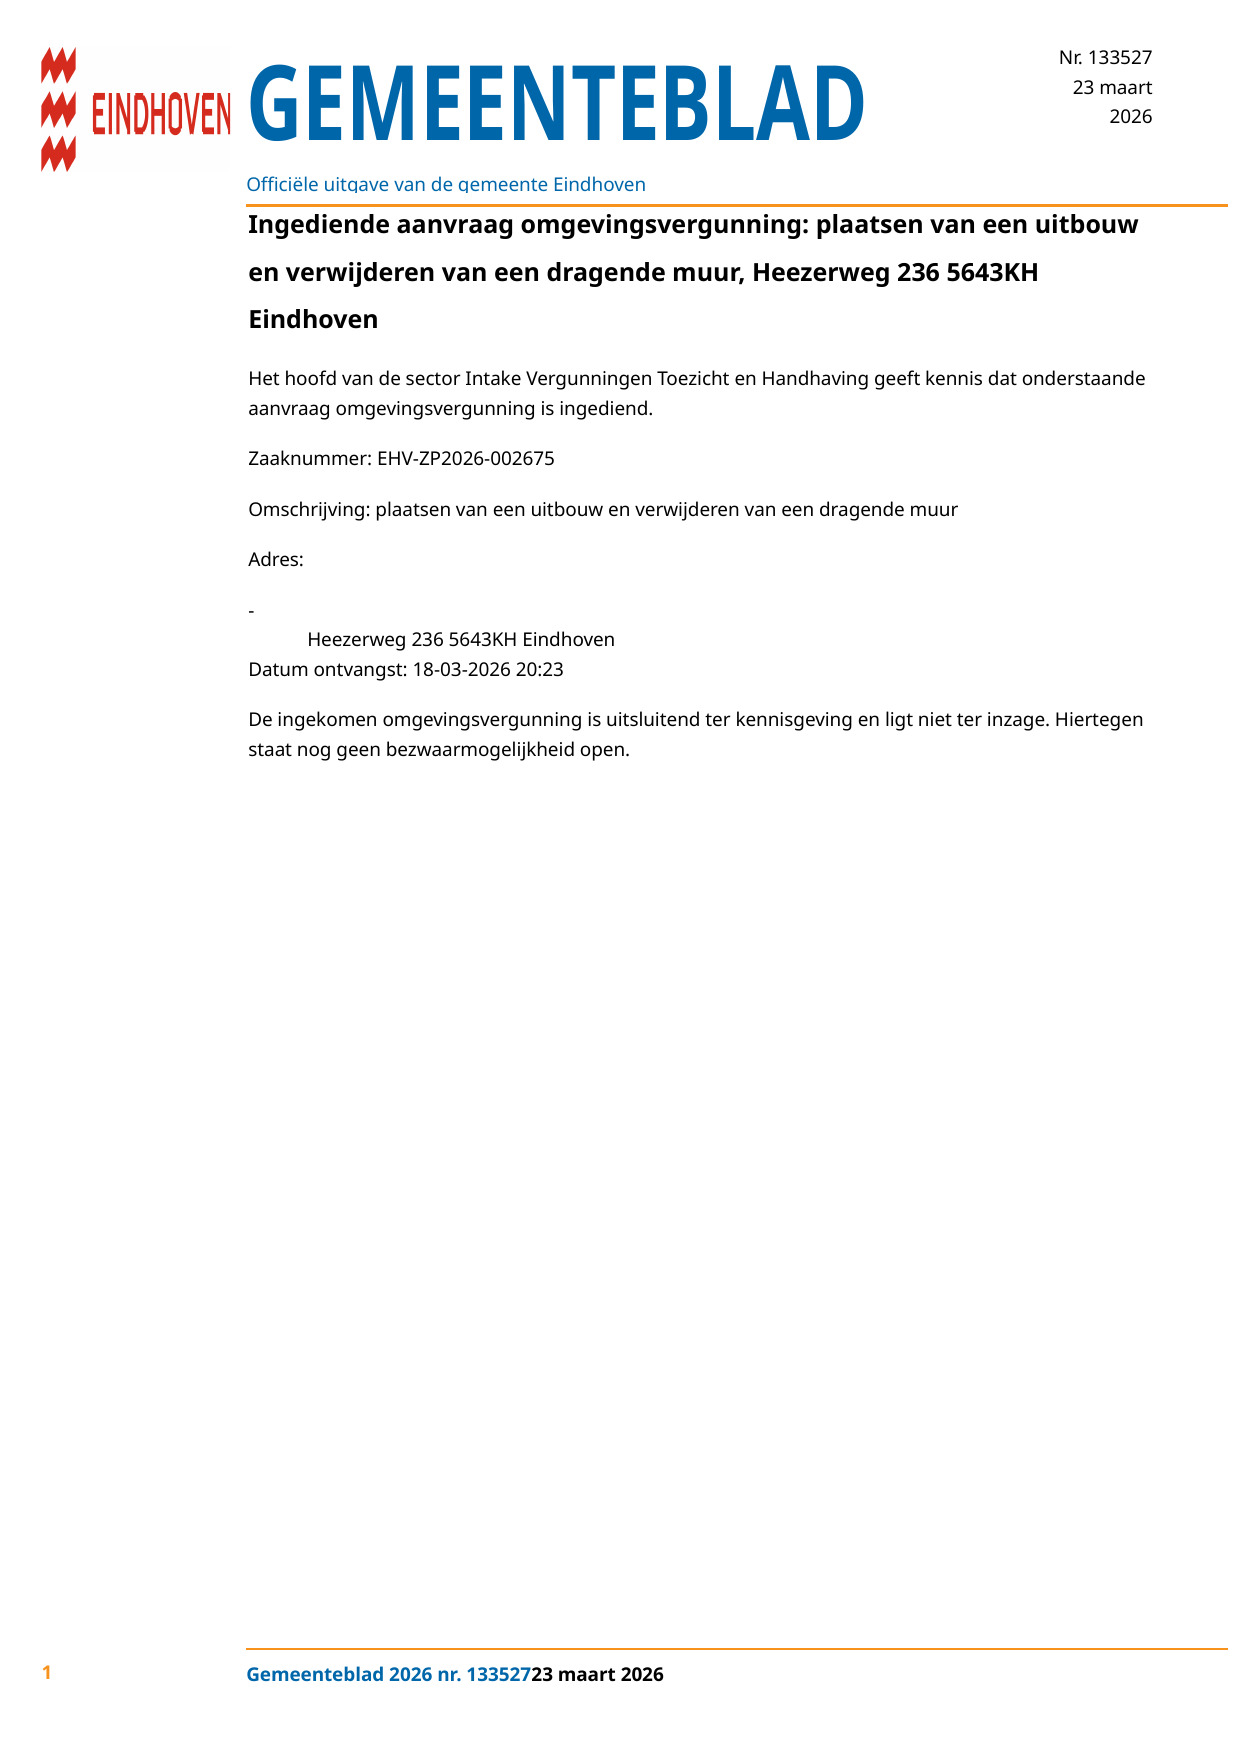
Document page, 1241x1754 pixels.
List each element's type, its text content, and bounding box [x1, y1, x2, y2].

text Adres: [248, 546, 1152, 572]
text Omschrijving: plaatsen van een uitbouw en verwijderen van een dragende muur [248, 496, 1152, 522]
text De ingekomen omgevingsvergunning is uitsluitend ter kennisgeving en ligt niet ter inzage. Hiertegen staat nog geen bezwaarmogelijkheid open. [248, 706, 1152, 762]
text Datum ontvangst: 18-03-2026 20:23 [248, 656, 1152, 682]
list Heezerweg 236 5643KH Eindhoven [248, 626, 1152, 652]
text Ingediende aanvraag omgevingsvergunning: plaatsen van een uitbouw en verwijderen van een dragende muur, Heezerweg 236 5643KH Eindhoven [248, 207, 1152, 336]
picture [41, 47, 231, 172]
text Zaaknummer: EHV-ZP2026-002675 [248, 446, 1152, 471]
text Het hoofd van de sector Intake Vergunningen Toezicht en Handhaving geeft kennis dat onderstaande aanvraag omgevingsvergunning is ingediend. [248, 366, 1152, 421]
